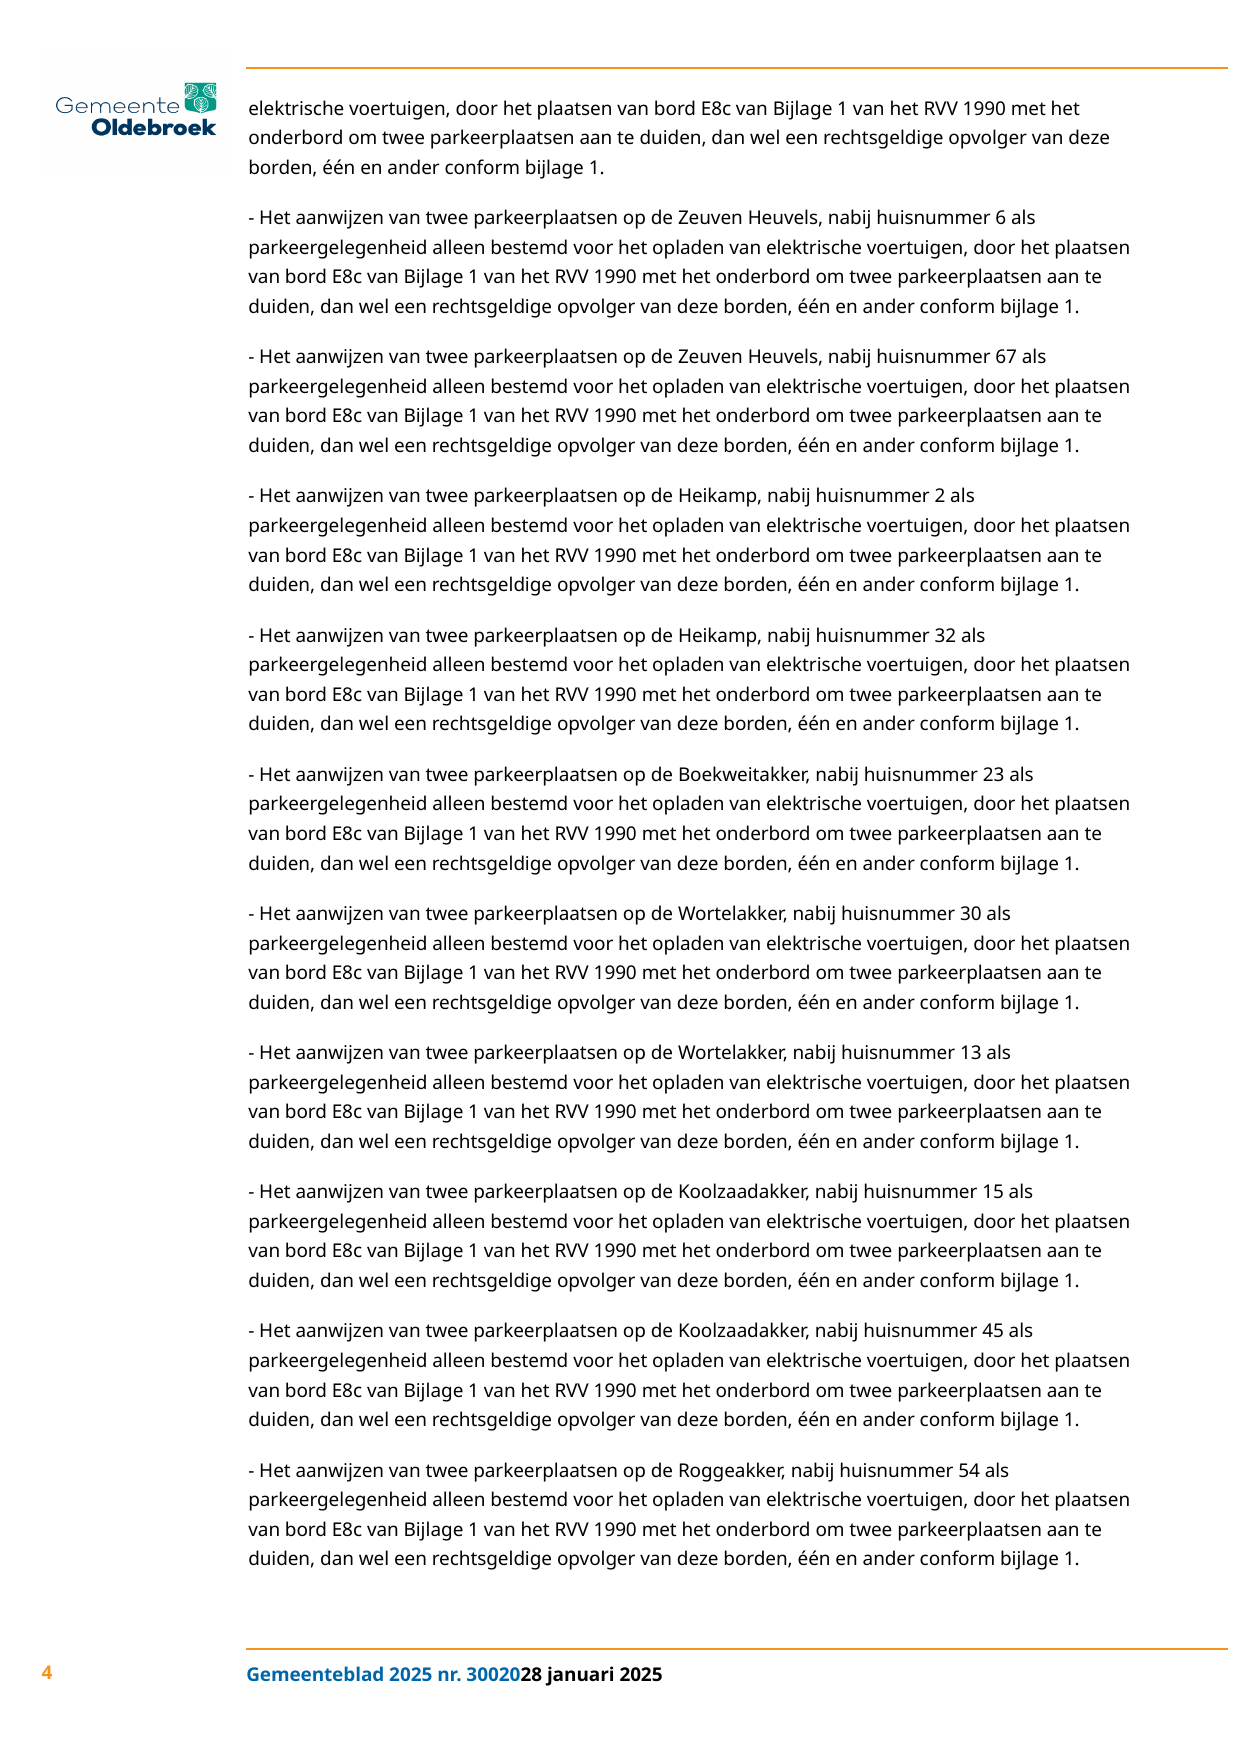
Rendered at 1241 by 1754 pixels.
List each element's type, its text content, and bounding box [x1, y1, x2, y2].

text - Het aanwijzen van twee parkeerplaatsen op de Heikamp, nabij huisnummer 32 als parkeergelegenheid alleen bestemd voor het opladen van elektrische voertuigen, door het plaatsen van bord E8c van Bijlage 1 van het RVV 1990 met het onderbord om twee parkeerplaatsen aan te duiden, dan wel een rechtsgeldige opvolger van deze borden, één en ander conform bijlage 1. [248, 622, 1152, 736]
text - Het aanwijzen van twee parkeerplaatsen op de Zeuven Heuvels, nabij huisnummer 6 als parkeergelegenheid alleen bestemd voor het opladen van elektrische voertuigen, door het plaatsen van bord E8c van Bijlage 1 van het RVV 1990 met het onderbord om twee parkeerplaatsen aan te duiden, dan wel een rechtsgeldige opvolger van deze borden, één en ander conform bijlage 1. [248, 204, 1152, 319]
text - Het aanwijzen van twee parkeerplaatsen op de Wortelakker, nabij huisnummer 13 als parkeergelegenheid alleen bestemd voor het opladen van elektrische voertuigen, door het plaatsen van bord E8c van Bijlage 1 van het RVV 1990 met het onderbord om twee parkeerplaatsen aan te duiden, dan wel een rechtsgeldige opvolger van deze borden, één en ander conform bijlage 1. [248, 1039, 1152, 1154]
picture [41, 47, 231, 172]
text - Het aanwijzen van twee parkeerplaatsen op de Koolzaadakker, nabij huisnummer 15 als parkeergelegenheid alleen bestemd voor het opladen van elektrische voertuigen, door het plaatsen van bord E8c van Bijlage 1 van het RVV 1990 met het onderbord om twee parkeerplaatsen aan te duiden, dan wel een rechtsgeldige opvolger van deze borden, één en ander conform bijlage 1. [248, 1178, 1152, 1293]
text - Het aanwijzen van twee parkeerplaatsen op de Koolzaadakker, nabij huisnummer 45 als parkeergelegenheid alleen bestemd voor het opladen van elektrische voertuigen, door het plaatsen van bord E8c van Bijlage 1 van het RVV 1990 met het onderbord om twee parkeerplaatsen aan te duiden, dan wel een rechtsgeldige opvolger van deze borden, één en ander conform bijlage 1. [248, 1318, 1152, 1432]
text - Het aanwijzen van twee parkeerplaatsen op de Roggeakker, nabij huisnummer 54 als parkeergelegenheid alleen bestemd voor het opladen van elektrische voertuigen, door het plaatsen van bord E8c van Bijlage 1 van het RVV 1990 met het onderbord om twee parkeerplaatsen aan te duiden, dan wel een rechtsgeldige opvolger van deze borden, één en ander conform bijlage 1. [248, 1457, 1152, 1571]
text - Het aanwijzen van twee parkeerplaatsen op de Zeuven Heuvels, nabij huisnummer 67 als parkeergelegenheid alleen bestemd voor het opladen van elektrische voertuigen, door het plaatsen van bord E8c van Bijlage 1 van het RVV 1990 met het onderbord om twee parkeerplaatsen aan te duiden, dan wel een rechtsgeldige opvolger van deze borden, één en ander conform bijlage 1. [248, 343, 1152, 458]
text elektrische voertuigen, door het plaatsen van bord E8c van Bijlage 1 van het RVV 1990 met het onderbord om twee parkeerplaatsen aan te duiden, dan wel een rechtsgeldige opvolger van deze borden, één en ander conform bijlage 1. [248, 95, 1152, 180]
text - Het aanwijzen van twee parkeerplaatsen op de Boekweitakker, nabij huisnummer 23 als parkeergelegenheid alleen bestemd voor het opladen van elektrische voertuigen, door het plaatsen van bord E8c van Bijlage 1 van het RVV 1990 met het onderbord om twee parkeerplaatsen aan te duiden, dan wel een rechtsgeldige opvolger van deze borden, één en ander conform bijlage 1. [248, 761, 1152, 876]
text - Het aanwijzen van twee parkeerplaatsen op de Wortelakker, nabij huisnummer 30 als parkeergelegenheid alleen bestemd voor het opladen van elektrische voertuigen, door het plaatsen van bord E8c van Bijlage 1 van het RVV 1990 met het onderbord om twee parkeerplaatsen aan te duiden, dan wel een rechtsgeldige opvolger van deze borden, één en ander conform bijlage 1. [248, 900, 1152, 1015]
text - Het aanwijzen van twee parkeerplaatsen op de Heikamp, nabij huisnummer 2 als parkeergelegenheid alleen bestemd voor het opladen van elektrische voertuigen, door het plaatsen van bord E8c van Bijlage 1 van het RVV 1990 met het onderbord om twee parkeerplaatsen aan te duiden, dan wel een rechtsgeldige opvolger van deze borden, één en ander conform bijlage 1. [248, 483, 1152, 597]
